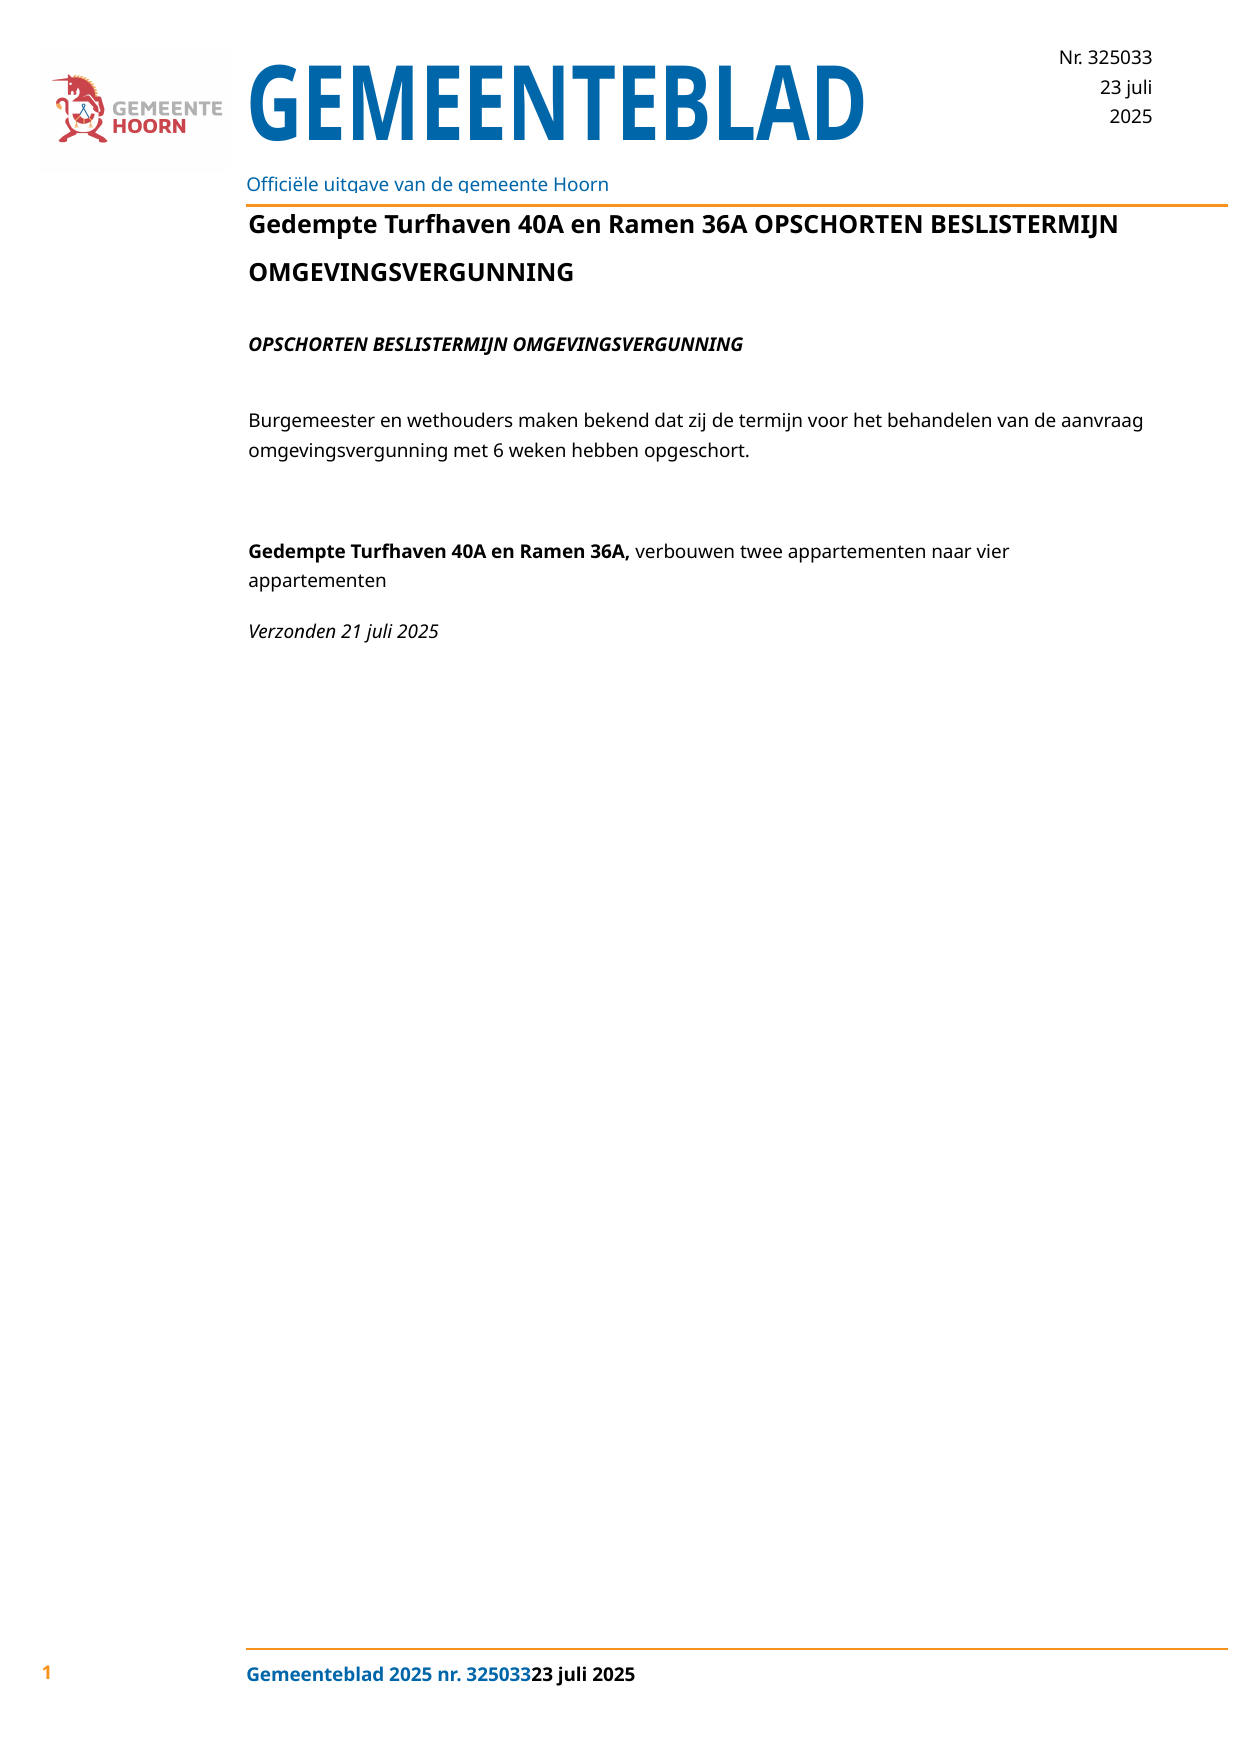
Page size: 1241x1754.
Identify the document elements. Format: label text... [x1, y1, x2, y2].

picture [41, 47, 231, 172]
text Burgemeester en wethouders maken bekend dat zij de termijn voor het behandelen van de aanvraag omgevingsvergunning met 6 weken hebben opgeschort. [248, 408, 1152, 463]
text Verzonden 21 juli 2025 [248, 618, 1152, 644]
text OPSCHORTEN BESLISTERMIJN OMGEVINGSVERGUNNING [248, 331, 1152, 357]
text Gedempte Turfhaven 40A en Ramen 36A, verbouwen twee appartementen naar vier appartementen [248, 538, 1152, 593]
text Gedempte Turfhaven 40A en Ramen 36A OPSCHORTEN BESLISTERMIJN OMGEVINGSVERGUNNING [248, 207, 1152, 288]
